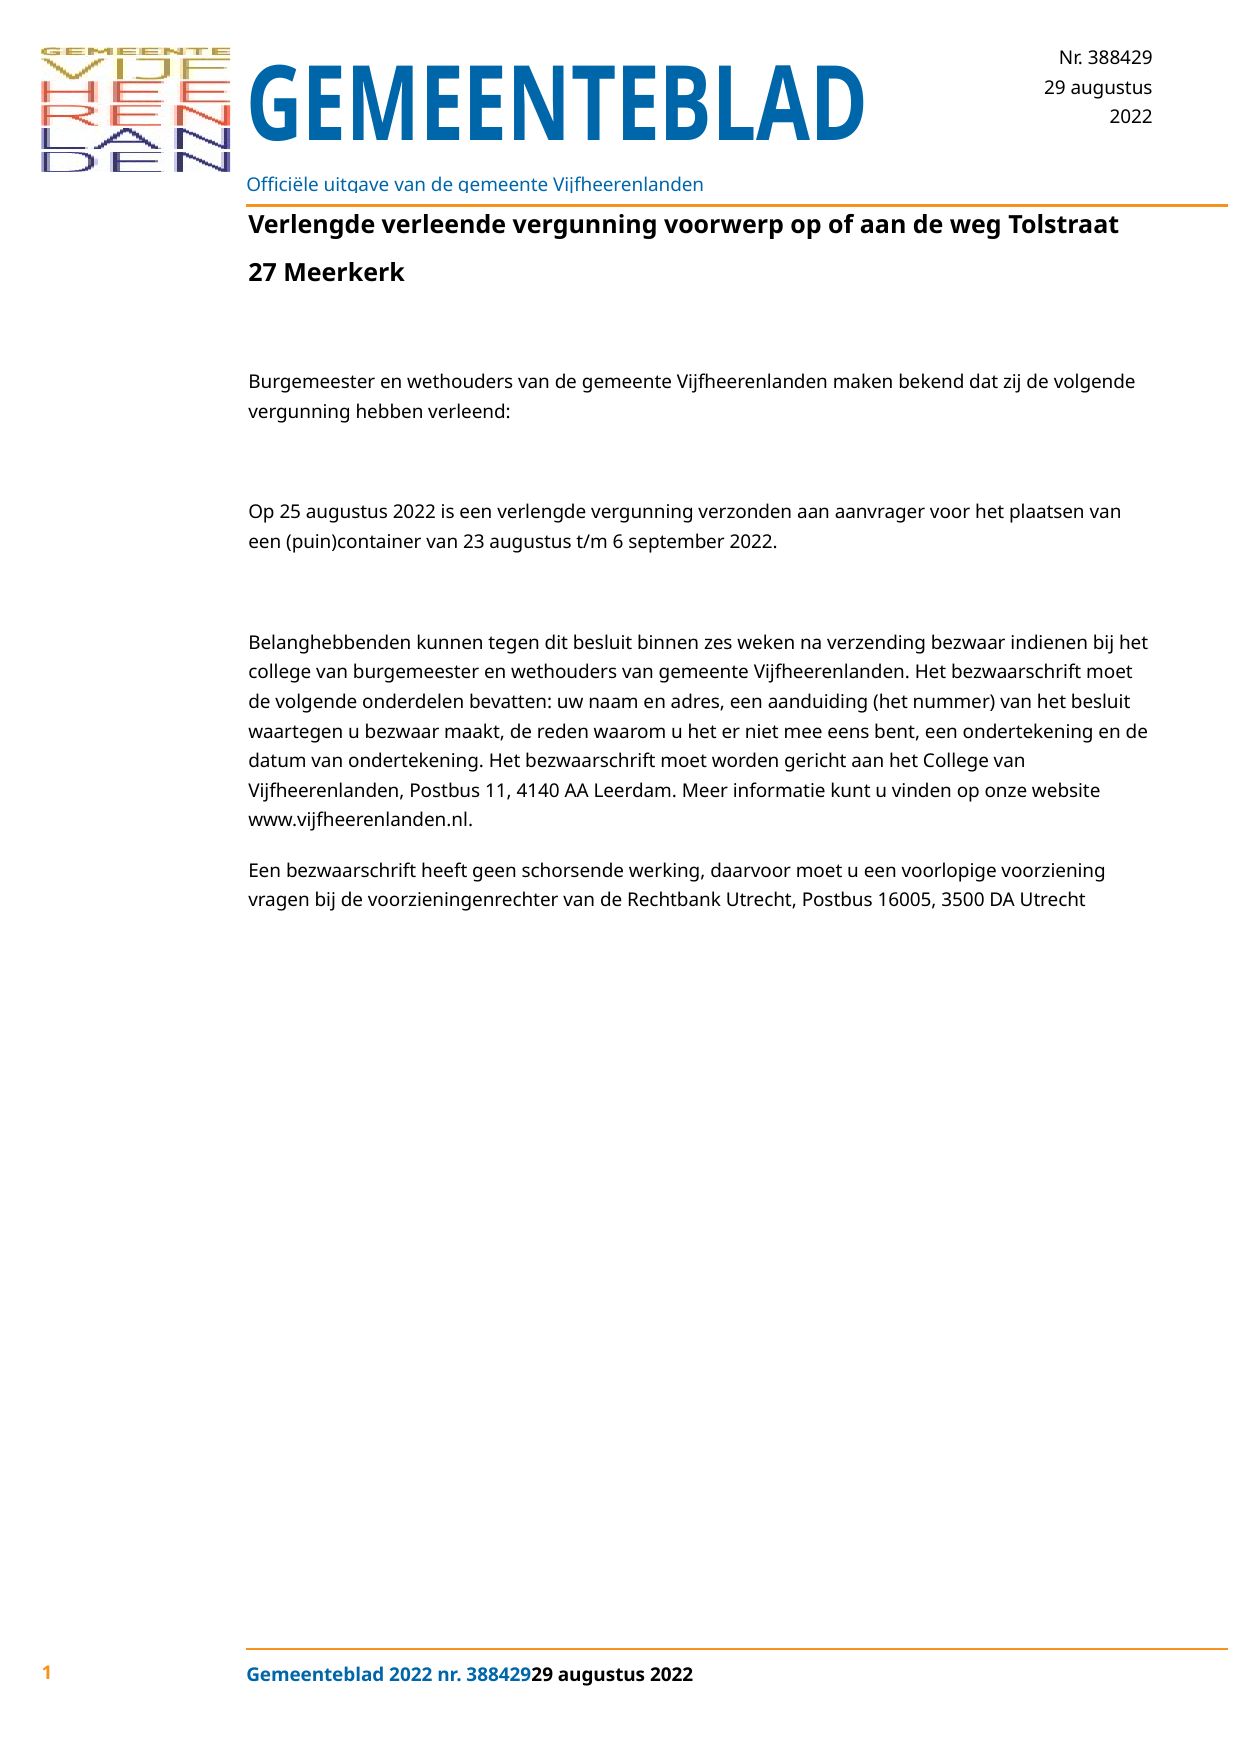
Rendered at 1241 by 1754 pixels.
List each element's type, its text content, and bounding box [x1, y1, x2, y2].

picture [41, 47, 231, 172]
text Belanghebbenden kunnen tegen dit besluit binnen zes weken na verzending bezwaar indienen bij het college van burgemeester en wethouders van gemeente Vijfheerenlanden. Het bezwaarschrift moet de volgende onderdelen bevatten: uw naam en adres, een aanduiding (het nummer) van het besluit waartegen u bezwaar maakt, de reden waarom u het er niet mee eens bent, een ondertekening en de datum van ondertekening. Het bezwaarschrift moet worden gericht aan het College van Vijfheerenlanden, Postbus 11, 4140 AA Leerdam. Meer informatie kunt u vinden op onze website www.vijfheerenlanden.nl. [248, 629, 1152, 832]
text Op 25 augustus 2022 is een verlengde vergunning verzonden aan aanvrager voor het plaatsen van een (puin)container van 23 augustus t/m 6 september 2022. [248, 499, 1152, 554]
text Een bezwaarschrift heeft geen schorsende werking, daarvoor moet u een voorlopige voorziening vragen bij de voorzieningenrechter van de Rechtbank Utrecht, Postbus 16005, 3500 DA Utrecht [248, 857, 1152, 912]
text Burgemeester en wethouders van de gemeente Vijfheerenlanden maken bekend dat zij de volgende vergunning hebben verleend: [248, 368, 1152, 424]
text Verlengde verleende vergunning voorwerp op of aan de weg Tolstraat 27 Meerkerk [248, 207, 1152, 288]
